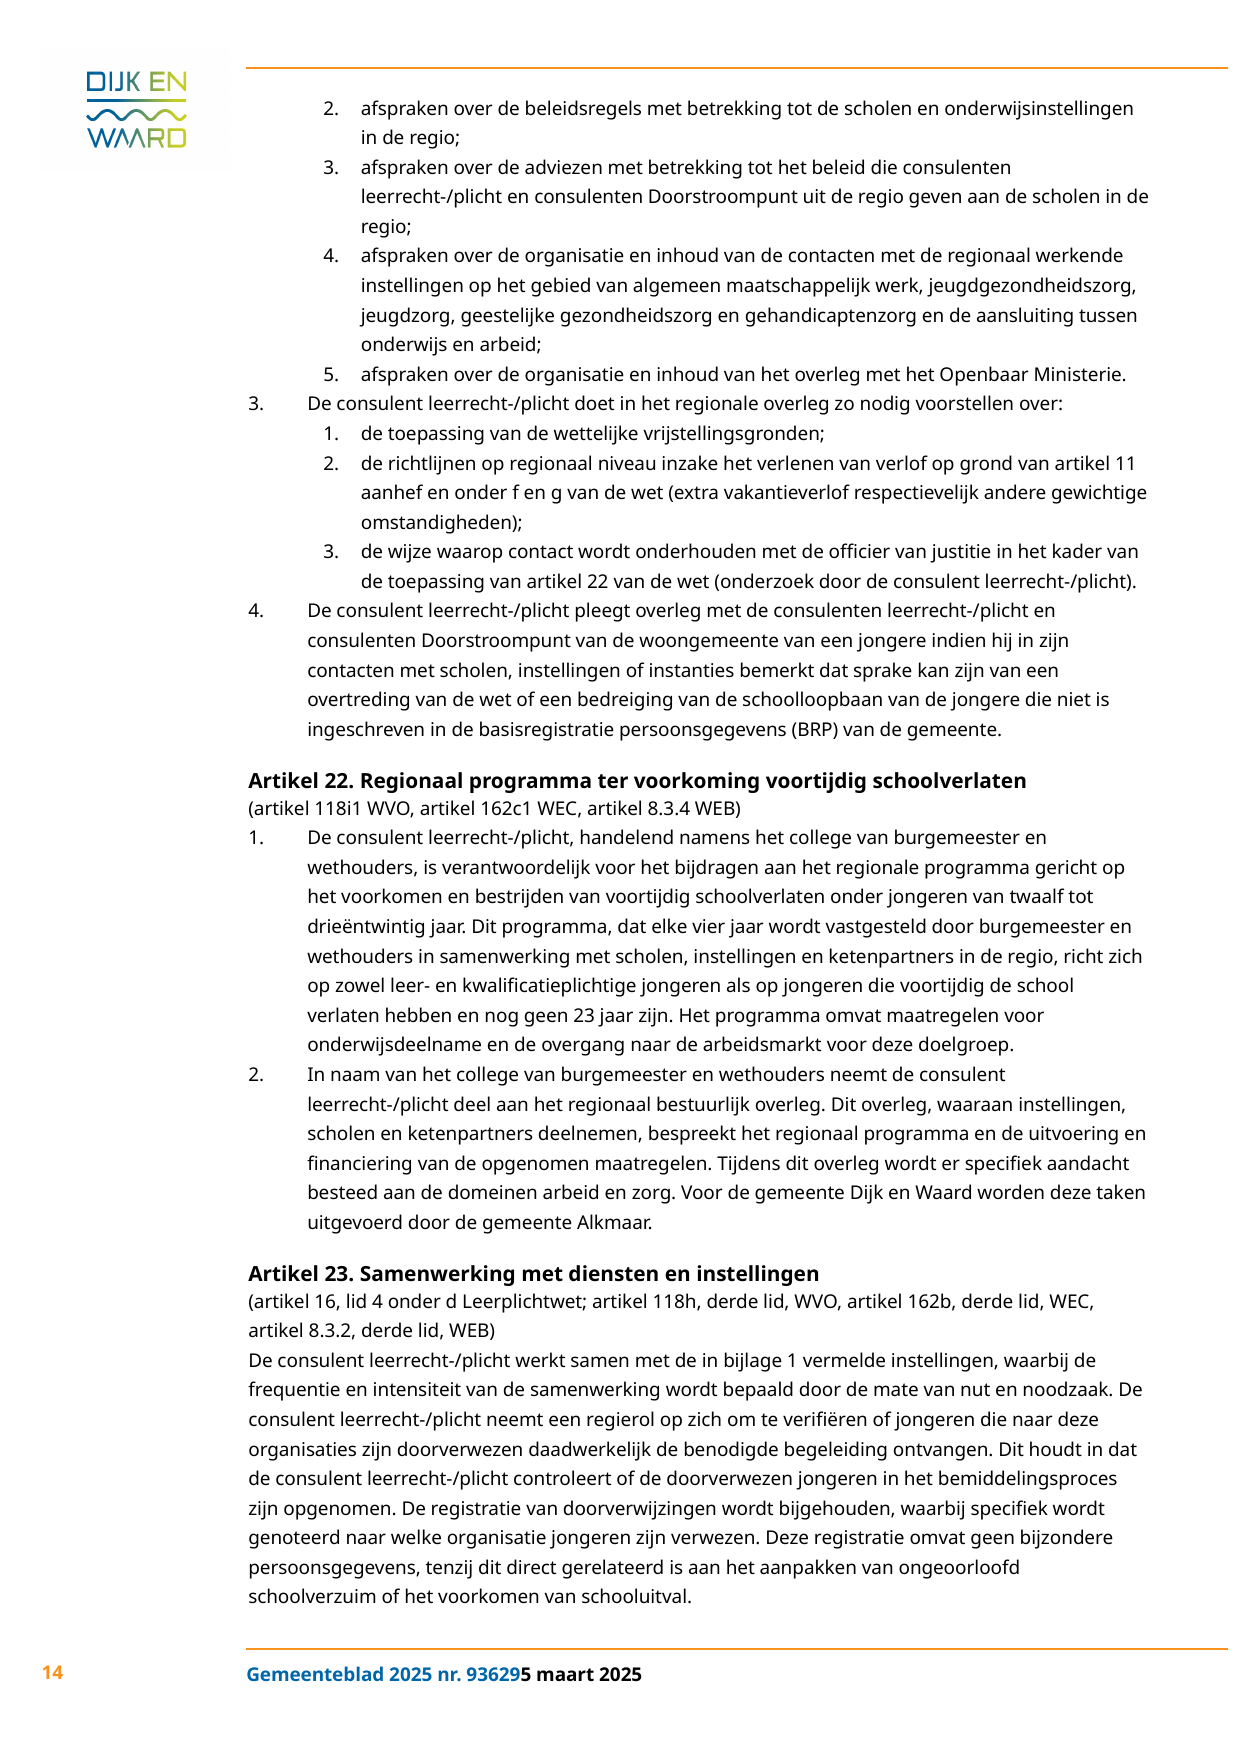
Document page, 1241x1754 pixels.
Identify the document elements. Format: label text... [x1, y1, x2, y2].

text (artikel 118i1 WVO, artikel 162c1 WEC, artikel 8.3.4 WEB) [248, 795, 1152, 821]
list afspraken over de beleidsregels met betrekking tot de scholen en onderwijsinstellingen in de regio; [323, 95, 1152, 150]
list afspraken over de organisatie en inhoud van de contacten met de regionaal werkende instellingen op het gebied van algemeen maatschappelijk werk, jeugdgezondheidszorg, jeugdzorg, geestelijke gezondheidszorg en gehandicaptenzorg en de aansluiting tussen onderwijs en arbeid; [323, 243, 1152, 357]
list de toepassing van de wettelijke vrijstellingsgronden; [323, 420, 1152, 446]
list afspraken over de adviezen met betrekking tot het beleid die consulenten leerrecht-/plicht en consulenten Doorstroompunt uit de regio geven aan de scholen in de regio; [323, 154, 1152, 239]
list afspraken over de organisatie en inhoud van het overleg met het Openbaar Ministerie. [323, 361, 1152, 387]
list In naam van het college van burgemeester en wethouders neemt de consulent leerrecht-/plicht deel aan het regionaal bestuurlijk overleg. Dit overleg, waaraan instellingen, scholen en ketenpartners deelnemen, bespreekt het regionaal programma en de uitvoering en financiering van de opgenomen maatregelen. Tijdens dit overleg wordt er specifiek aandacht besteed aan de domeinen arbeid en zorg. Voor de gemeente Dijk en Waard worden deze taken uitgevoerd door de gemeente Alkmaar. [248, 1061, 1152, 1235]
text (artikel 16, lid 4 onder d Leerplichtwet; artikel 118h, derde lid, WVO, artikel 162b, derde lid, WEC, artikel 8.3.2, derde lid, WEB) [248, 1288, 1152, 1343]
picture [41, 47, 231, 172]
list De consulent leerrecht-/plicht, handelend namens het college van burgemeester en wethouders, is verantwoordelijk voor het bijdragen aan het regionale programma gericht op het voorkomen en bestrijden van voortijdig schoolverlaten onder jongeren van twaalf tot drieëntwintig jaar. Dit programma, dat elke vier jaar wordt vastgesteld door burgemeester en wethouders in samenwerking met scholen, instellingen en ketenpartners in de regio, richt zich op zowel leer- en kwalificatieplichtige jongeren als op jongeren die voortijdig de school verlaten hebben en nog geen 23 jaar zijn. Het programma omvat maatregelen voor onderwijsdeelname en de overgang naar de arbeidsmarkt voor deze doelgroep. [248, 824, 1152, 1057]
text Artikel 23. Samenwerking met diensten en instellingen [248, 1259, 1152, 1288]
list de wijze waarop contact wordt onderhouden met de officier van justitie in het kader van de toepassing van artikel 22 van de wet (onderzoek door de consulent leerrecht-/plicht). [323, 538, 1152, 594]
list De consulent leerrecht-/plicht pleegt overleg met de consulenten leerrecht-/plicht en consulenten Doorstroompunt van de woongemeente van een jongere indien hij in zijn contacten met scholen, instellingen of instanties bemerkt dat sprake kan zijn van een overtreding van de wet of een bedreiging van de schoolloopbaan van de jongere die niet is ingeschreven in de basisregistratie persoonsgegevens (BRP) van de gemeente. [248, 598, 1152, 742]
list De consulent leerrecht-/plicht doet in het regionale overleg zo nodig voorstellen over: [248, 391, 1152, 416]
list de richtlijnen op regionaal niveau inzake het verlenen van verlof op grond van artikel 11 aanhef en onder f en g van de wet (extra vakantieverlof respectievelijk andere gewichtige omstandigheden); [323, 450, 1152, 535]
text De consulent leerrecht-/plicht werkt samen met de in bijlage 1 vermelde instellingen, waarbij de frequentie en intensiteit van de samenwerking wordt bepaald door de mate van nut en noodzaak. De consulent leerrecht-/plicht neemt een regierol op zich om te verifiëren of jongeren die naar deze organisaties zijn doorverwezen daadwerkelijk de benodigde begeleiding ontvangen. Dit houdt in dat de consulent leerrecht-/plicht controleert of de doorverwezen jongeren in het bemiddelingsproces zijn opgenomen. De registratie van doorverwijzingen wordt bijgehouden, waarbij specifiek wordt genoteerd naar welke organisatie jongeren zijn verwezen. Deze registratie omvat geen bijzondere persoonsgegevens, tenzij dit direct gerelateerd is aan het aanpakken van ongeoorloofd schoolverzuim of het voorkomen van schooluitval. [248, 1347, 1152, 1609]
text Artikel 22. Regionaal programma ter voorkoming voortijdig schoolverlaten [248, 766, 1152, 795]
